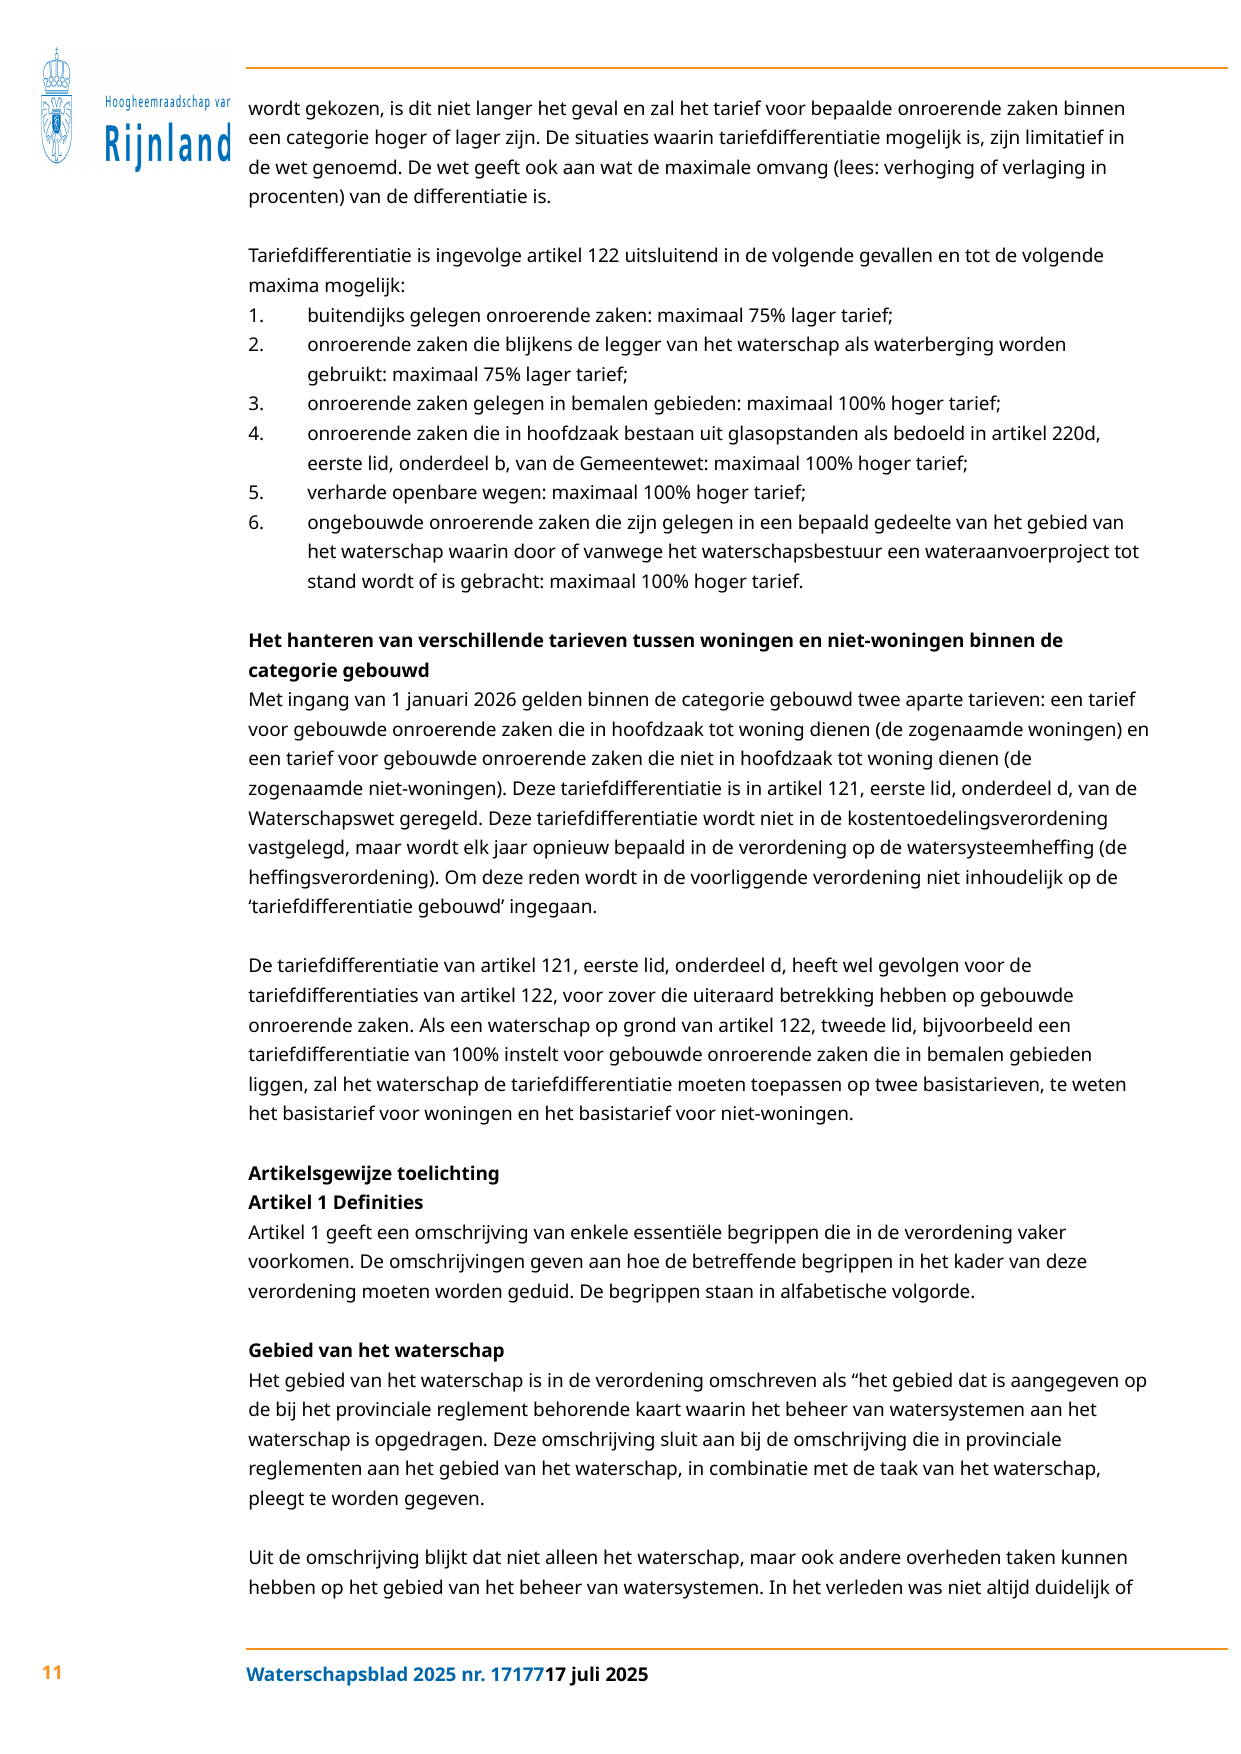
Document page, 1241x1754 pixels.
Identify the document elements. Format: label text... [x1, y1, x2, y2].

text wordt gekozen, is dit niet langer het geval en zal het tarief voor bepaalde onroerende zaken binnen een categorie hoger of lager zijn. De situaties waarin tariefdifferentiatie mogelijk is, zijn limitatief in de wet genoemd. De wet geeft ook aan wat de maximale omvang (lees: verhoging of verlaging in procenten) van de differentiatie is. [248, 95, 1152, 209]
text Gebied van het waterschap [248, 1337, 1152, 1363]
text Het hanteren van verschillende tarieven tussen woningen en niet-woningen binnen de categorie gebouwd [248, 627, 1152, 683]
picture [41, 47, 231, 172]
text Het gebied van het waterschap is in de verordening omschreven als “het gebied dat is aangegeven op de bij het provinciale reglement behorende kaart waarin het beheer van watersystemen aan het waterschap is opgedragen. Deze omschrijving sluit aan bij de omschrijving die in provinciale reglementen aan het gebied van het waterschap, in combinatie met de taak van het waterschap, pleegt te worden gegeven. [248, 1367, 1152, 1511]
text Uit de omschrijving blijkt dat niet alleen het waterschap, maar ook andere overheden taken kunnen hebben op het gebied van het beheer van watersystemen. In het verleden was niet altijd duidelijk of [248, 1544, 1152, 1600]
list verharde openbare wegen: maximaal 100% hoger tarief; [248, 479, 1152, 505]
text Met ingang van 1 januari 2026 gelden binnen de categorie gebouwd twee aparte tarieven: een tarief voor gebouwde onroerende zaken die in hoofdzaak tot woning dienen (de zogenaamde woningen) en een tarief voor gebouwde onroerende zaken die niet in hoofdzaak tot woning dienen (de zogenaamde niet-woningen). Deze tariefdifferentiatie is in artikel 121, eerste lid, onderdeel d, van de Waterschapswet geregeld. Deze tariefdifferentiatie wordt niet in de kostentoedelingsverordening vastgelegd, maar wordt elk jaar opnieuw bepaald in de verordening op de watersysteemheffing (de heffingsverordening). Om deze reden wordt in de voorliggende verordening niet inhoudelijk op de ‘tariefdifferentiatie gebouwd’ ingegaan. [248, 686, 1152, 919]
list onroerende zaken die in hoofdzaak bestaan uit glasopstanden als bedoeld in artikel 220d, eerste lid, onderdeel b, van de Gemeentewet: maximaal 100% hoger tarief; [248, 420, 1152, 476]
text Artikel 1 Definities [248, 1189, 1152, 1215]
list buitendijks gelegen onroerende zaken: maximaal 75% lager tarief; [248, 302, 1152, 328]
list onroerende zaken die blijkens de legger van het waterschap als waterberging worden gebruikt: maximaal 75% lager tarief; [248, 331, 1152, 387]
text Artikel 1 geeft een omschrijving van enkele essentiële begrippen die in de verordening vaker voorkomen. De omschrijvingen geven aan hoe de betreffende begrippen in het kader van deze verordening moeten worden geduid. De begrippen staan in alfabetische volgorde. [248, 1219, 1152, 1304]
text Tariefdifferentiatie is ingevolge artikel 122 uitsluitend in de volgende gevallen en tot de volgende maxima mogelijk: [248, 243, 1152, 298]
text De tariefdifferentiatie van artikel 121, eerste lid, onderdeel d, heeft wel gevolgen voor de tariefdifferentiaties van artikel 122, voor zover die uiteraard betrekking hebben op gebouwde onroerende zaken. Als een waterschap op grond van artikel 122, tweede lid, bijvoorbeeld een tariefdifferentiatie van 100% instelt voor gebouwde onroerende zaken die in bemalen gebieden liggen, zal het waterschap de tariefdifferentiatie moeten toepassen op twee basistarieven, te weten het basistarief voor woningen en het basistarief voor niet-woningen. [248, 953, 1152, 1126]
list onroerende zaken gelegen in bemalen gebieden: maximaal 100% hoger tarief; [248, 391, 1152, 416]
list ongebouwde onroerende zaken die zijn gelegen in een bepaald gedeelte van het gebied van het waterschap waarin door of vanwege het waterschapsbestuur een wateraanvoerproject tot stand wordt of is gebracht: maximaal 100% hoger tarief. [248, 509, 1152, 594]
text Artikelsgewijze toelichting [248, 1160, 1152, 1186]
